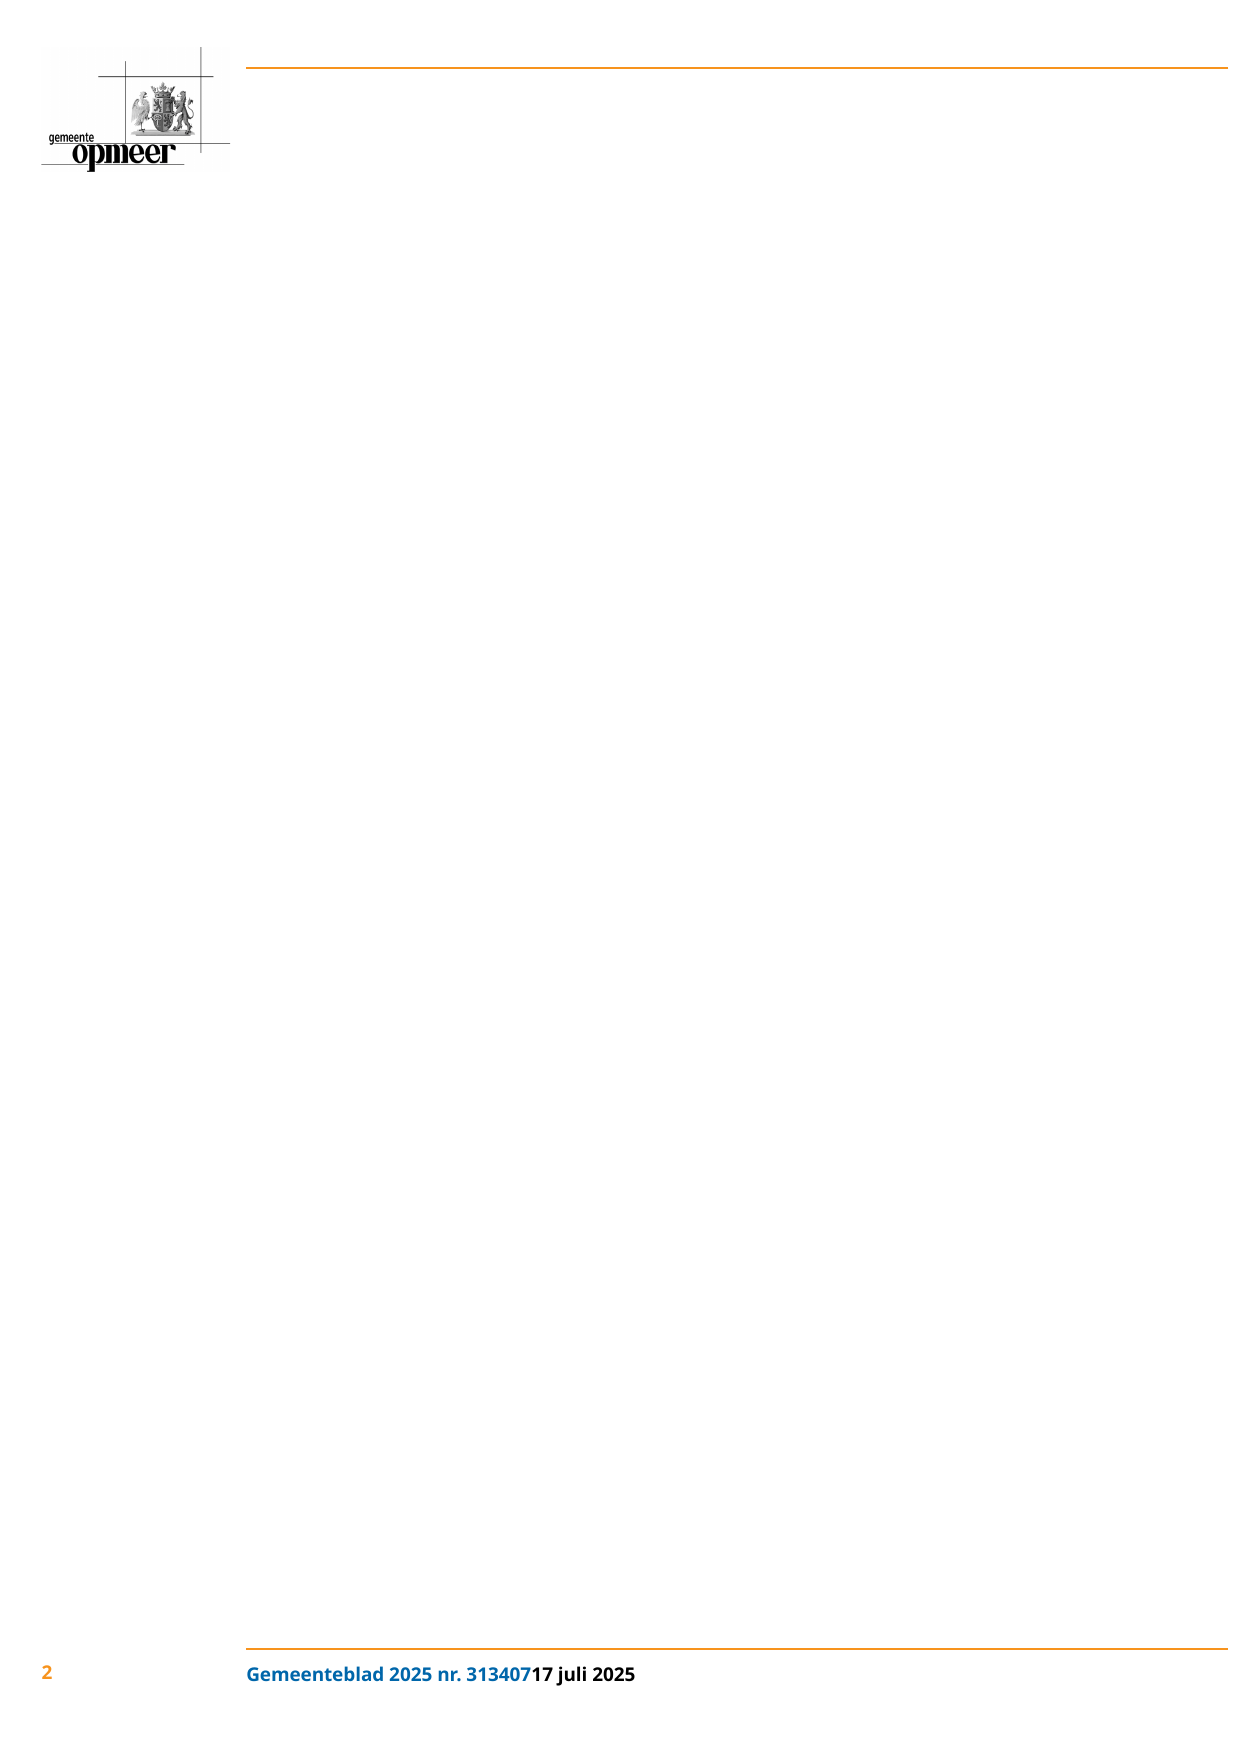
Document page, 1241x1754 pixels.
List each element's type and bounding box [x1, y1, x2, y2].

picture [41, 47, 231, 172]
